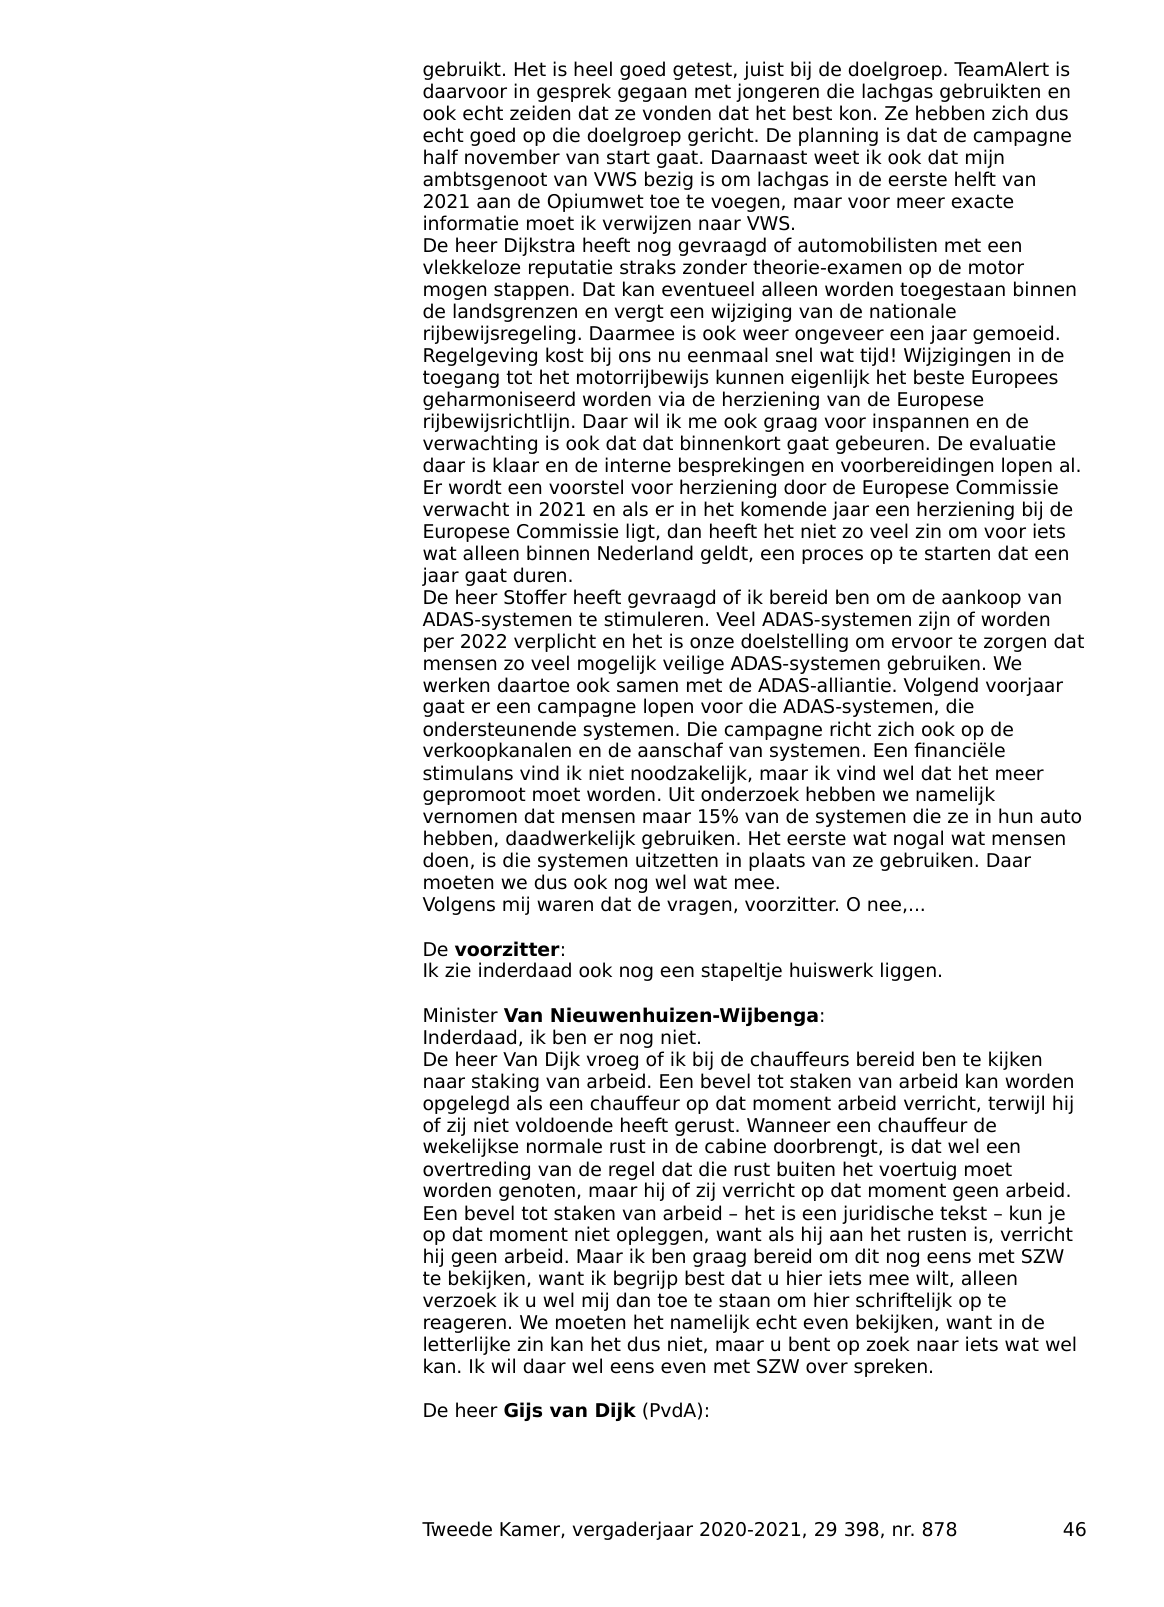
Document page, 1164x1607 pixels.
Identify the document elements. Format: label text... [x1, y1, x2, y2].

text Minister Van Nieuwenhuizen-Wijbenga: [422, 1004, 1087, 1027]
text gebruikt. Het is heel goed getest, juist bij de doelgroep. TeamAlert is daarvoor in gesprek gegaan met jongeren die lachgas gebruikten en ook echt zeiden dat ze vonden dat het best kon. Ze hebben zich dus echt goed op die doelgroep gericht. De planning is dat de campagne half november van start gaat. Daarnaast weet ik ook dat mijn ambtsgenoot van VWS bezig is om lachgas in de eerste helft van 2021 aan de Opiumwet toe te voegen, maar voor meer exacte informatie moet ik verwijzen naar VWS. [422, 59, 1087, 235]
text Volgens mij waren dat de vragen, voorzitter. O nee,... [422, 894, 1087, 916]
text Inderdaad, ik ben er nog niet. [422, 1027, 1087, 1048]
text De heer Gijs van Dijk (PvdA): [422, 1400, 1087, 1422]
text De voorzitter: [422, 938, 1087, 960]
text De heer Stoffer heeft gevraagd of ik bereid ben om de aankoop van ADAS-systemen te stimuleren. Veel ADAS-systemen zijn of worden per 2022 verplicht en het is onze doelstelling om ervoor te zorgen dat mensen zo veel mogelijk veilige ADAS-systemen gebruiken. We werken daartoe ook samen met de ADAS-alliantie. Volgend voorjaar gaat er een campagne lopen voor die ADAS-systemen, die ondersteunende systemen. Die campagne richt zich ook op de verkoopkanalen en de aanschaf van systemen. Een financiële stimulans vind ik niet noodzakelijk, maar ik vind wel dat het meer gepromoot moet worden. Uit onderzoek hebben we namelijk vernomen dat mensen maar 15% van de systemen die ze in hun auto hebben, daadwerkelijk gebruiken. Het eerste wat nogal wat mensen doen, is die systemen uitzetten in plaats van ze gebruiken. Daar moeten we dus ook nog wel wat mee. [422, 587, 1087, 894]
text De heer Dijkstra heeft nog gevraagd of automobilisten met een vlekkeloze reputatie straks zonder theorie-examen op de motor mogen stappen. Dat kan eventueel alleen worden toegestaan binnen de landsgrenzen en vergt een wijziging van de nationale rijbewijsregeling. Daarmee is ook weer ongeveer een jaar gemoeid. Regelgeving kost bij ons nu eenmaal snel wat tijd! Wijzigingen in de toegang tot het motorrijbewijs kunnen eigenlijk het beste Europees geharmoniseerd worden via de herziening van de Europese rijbewijsrichtlijn. Daar wil ik me ook graag voor inspannen en de verwachting is ook dat dat binnenkort gaat gebeuren. De evaluatie daar is klaar en de interne besprekingen en voorbereidingen lopen al. Er wordt een voorstel voor herziening door de Europese Commissie verwacht in 2021 en als er in het komende jaar een herziening bij de Europese Commissie ligt, dan heeft het niet zo veel zin om voor iets wat alleen binnen Nederland geldt, een proces op te starten dat een jaar gaat duren. [422, 235, 1087, 587]
text Ik zie inderdaad ook nog een stapeltje huiswerk liggen. [422, 960, 1087, 982]
text De heer Van Dijk vroeg of ik bij de chauffeurs bereid ben te kijken naar staking van arbeid. Een bevel tot staken van arbeid kan worden opgelegd als een chauffeur op dat moment arbeid verricht, terwijl hij of zij niet voldoende heeft gerust. Wanneer een chauffeur de wekelijkse normale rust in de cabine doorbrengt, is dat wel een overtreding van de regel dat die rust buiten het voertuig moet worden genoten, maar hij of zij verricht op dat moment geen arbeid. Een bevel tot staken van arbeid – het is een juridische tekst – kun je op dat moment niet opleggen, want als hij aan het rusten is, verricht hij geen arbeid. Maar ik ben graag bereid om dit nog eens met SZW te bekijken, want ik begrijp best dat u hier iets mee wilt, alleen verzoek ik u wel mij dan toe te staan om hier schriftelijk op te reageren. We moeten het namelijk echt even bekijken, want in de letterlijke zin kan het dus niet, maar u bent op zoek naar iets wat wel kan. Ik wil daar wel eens even met SZW over spreken. [422, 1048, 1087, 1378]
